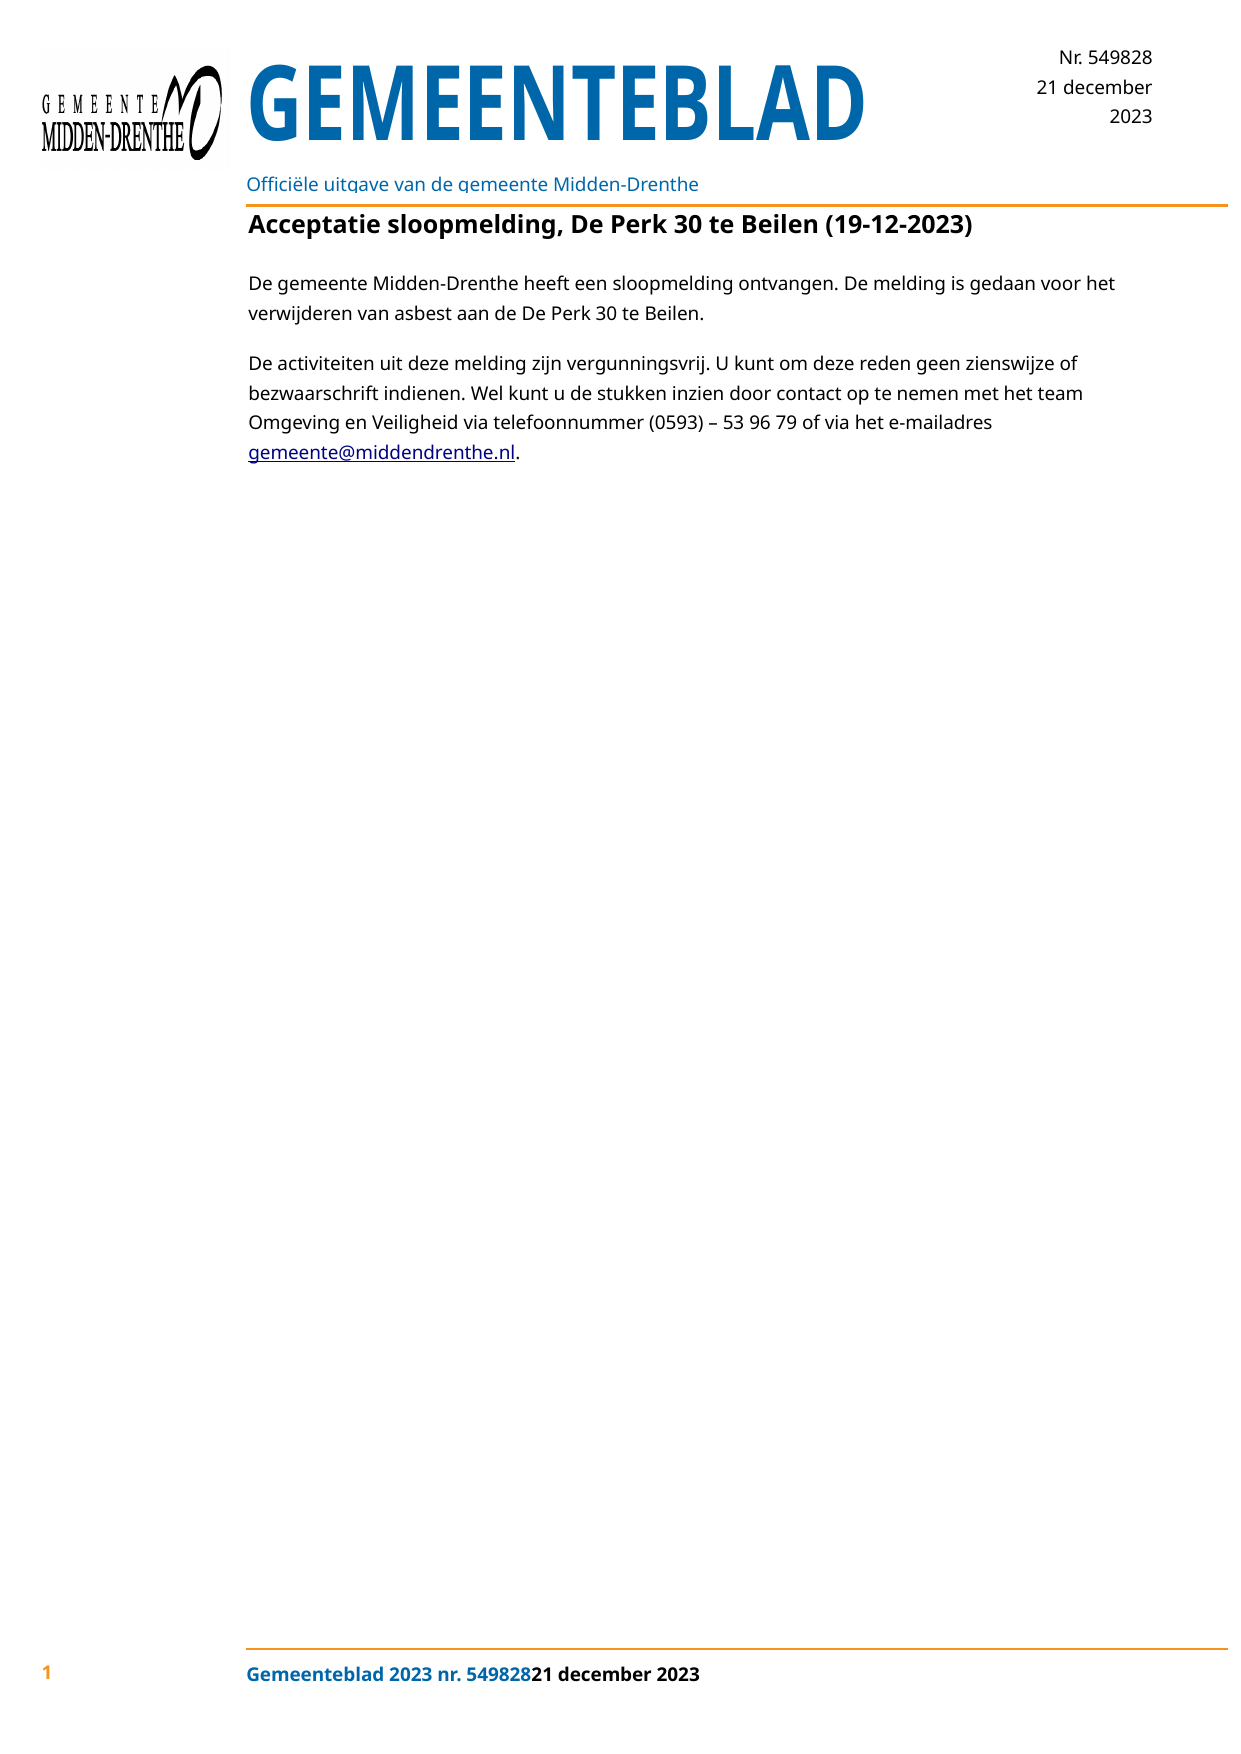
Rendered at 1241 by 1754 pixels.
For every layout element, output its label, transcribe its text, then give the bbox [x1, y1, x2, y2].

text De activiteiten uit deze melding zijn vergunningsvrij. U kunt om deze reden geen zienswijze of bezwaarschrift indienen. Wel kunt u de stukken inzien door contact op te nemen met het team Omgeving en Veiligheid via telefoonnummer (0593) – 53 96 79 of via het e-mailadres gemeente@middendrenthe.nl. [248, 350, 1152, 465]
text De gemeente Midden-Drenthe heeft een sloopmelding ontvangen. De melding is gedaan voor het verwijderen van asbest aan de De Perk 30 te Beilen. [248, 270, 1152, 326]
text Acceptatie sloopmelding, De Perk 30 te Beilen (19-12-2023) [248, 207, 1152, 241]
picture [41, 47, 231, 172]
